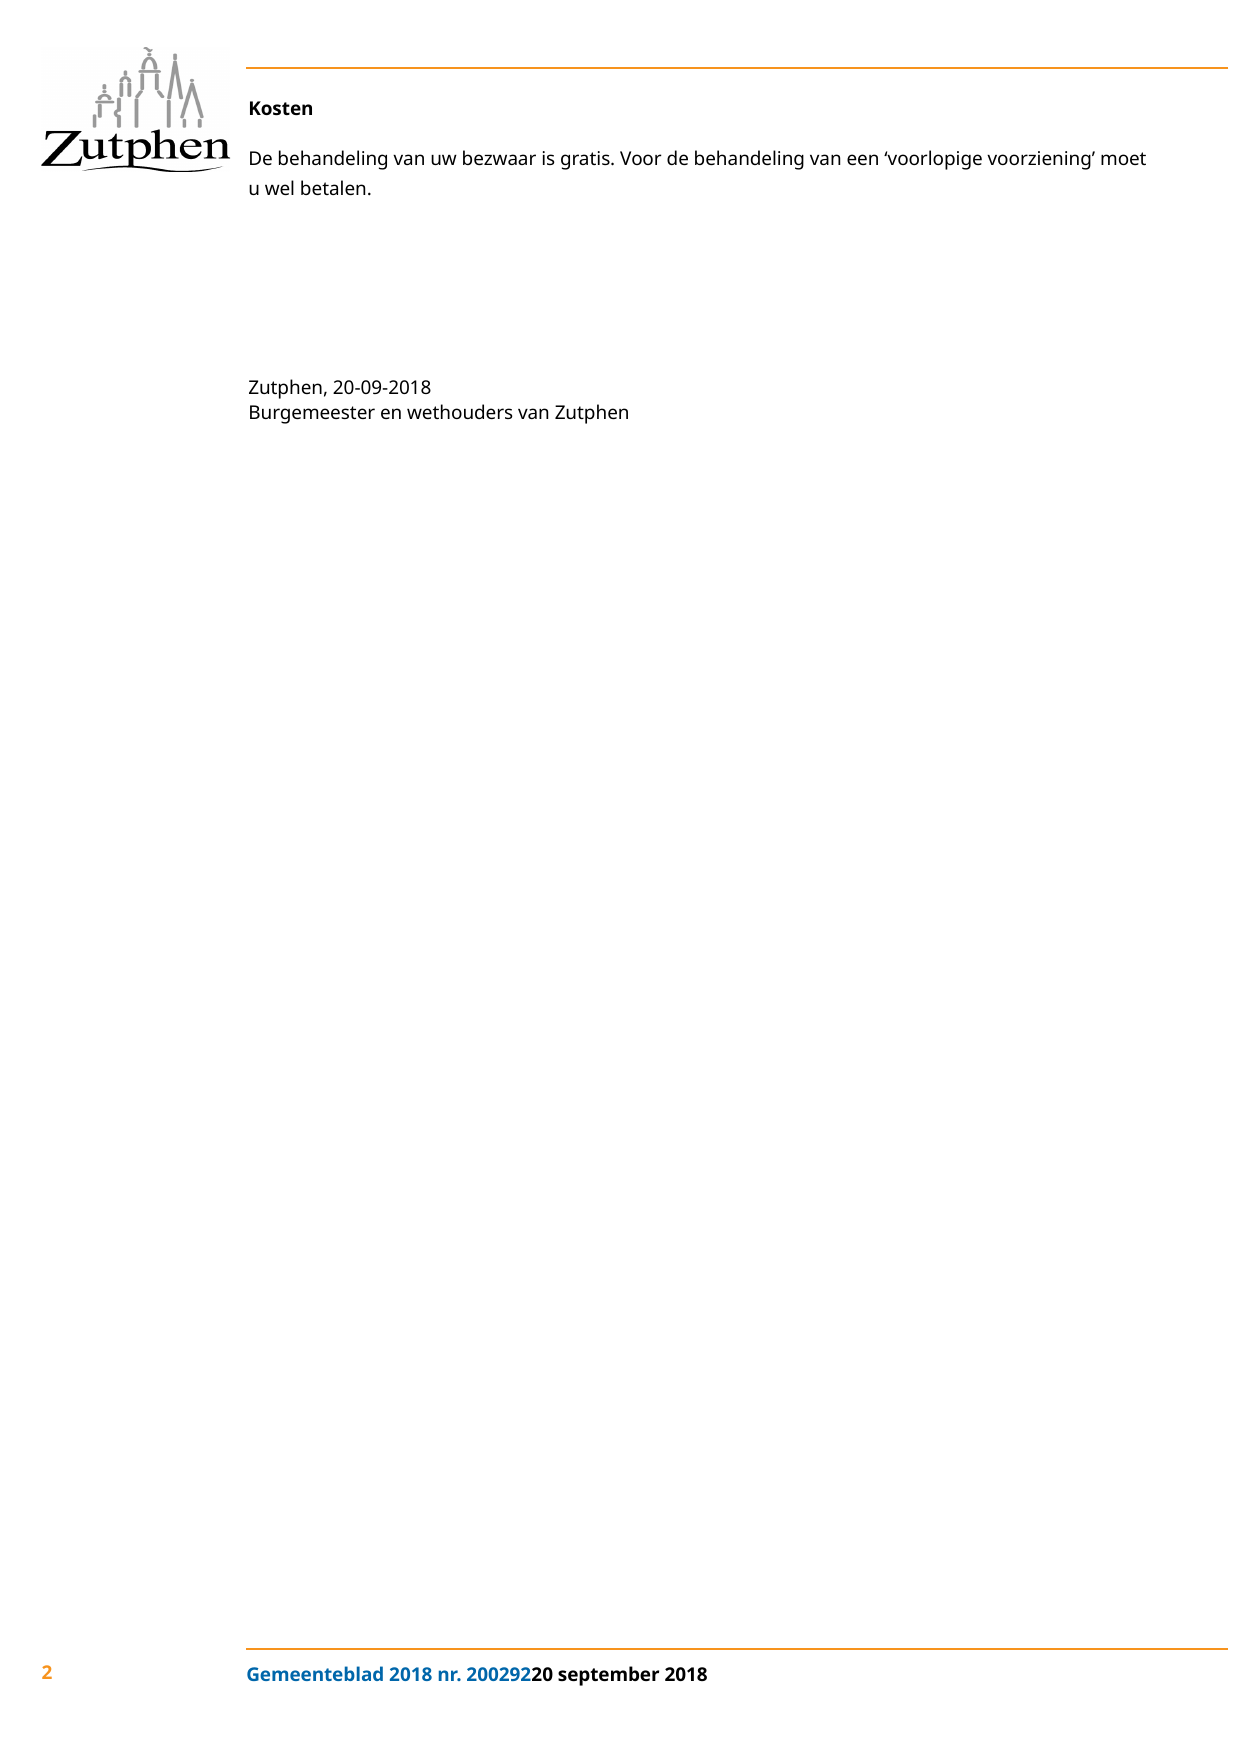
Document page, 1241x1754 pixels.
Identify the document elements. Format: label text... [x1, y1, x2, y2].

text Kosten [248, 95, 1152, 121]
text Zutphen, 20-09-2018 [248, 374, 1152, 399]
picture [41, 47, 231, 172]
text Burgemeester en wethouders van Zutphen [248, 399, 1152, 425]
text De behandeling van uw bezwaar is gratis. Voor de behandeling van een ‘voorlopige voorziening’ moet u wel betalen. [248, 145, 1152, 201]
